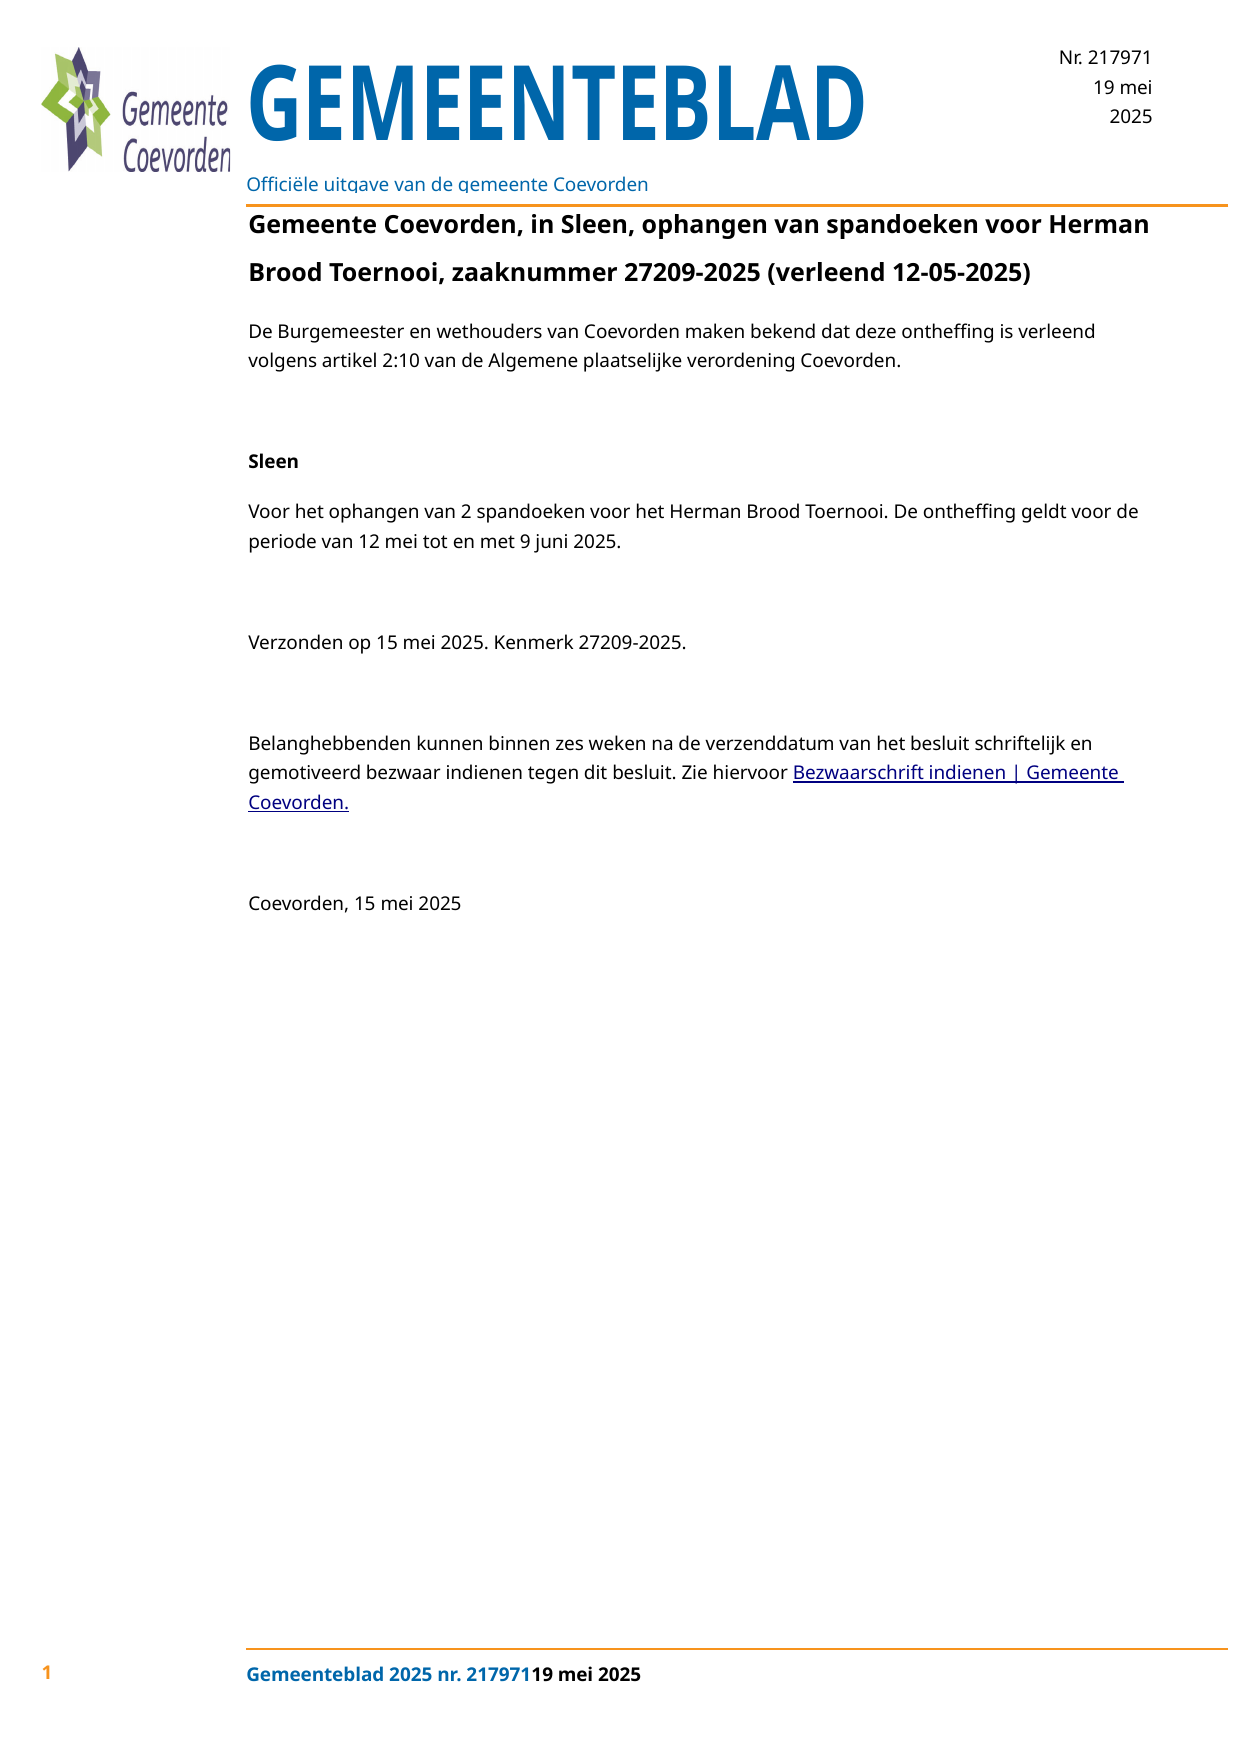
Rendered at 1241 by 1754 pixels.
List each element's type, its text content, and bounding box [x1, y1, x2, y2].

text Coevorden, 15 mei 2025 [248, 890, 1152, 916]
text Sleen [248, 448, 1152, 474]
text De Burgemeester en wethouders van Coevorden maken bekend dat deze ontheffing is verleend volgens artikel 2:10 van de Algemene plaatselijke verordening Coevorden. [248, 318, 1152, 373]
text Verzonden op 15 mei 2025. Kenmerk 27209-2025. [248, 629, 1152, 655]
text Voor het ophangen van 2 spandoeken voor het Herman Brood Toernooi. De ontheffing geldt voor de periode van 12 mei tot en met 9 juni 2025. [248, 499, 1152, 554]
text Gemeente Coevorden, in Sleen, ophangen van spandoeken voor Herman Brood Toernooi, zaaknummer 27209-2025 (verleend 12-05-2025) [248, 207, 1152, 288]
picture [41, 47, 231, 172]
text Belanghebbenden kunnen binnen zes weken na de verzenddatum van het besluit schriftelijk en gemotiveerd bezwaar indienen tegen dit besluit. Zie hiervoor Bezwaarschrift indienen | Gemeente Coevorden. [248, 730, 1152, 815]
